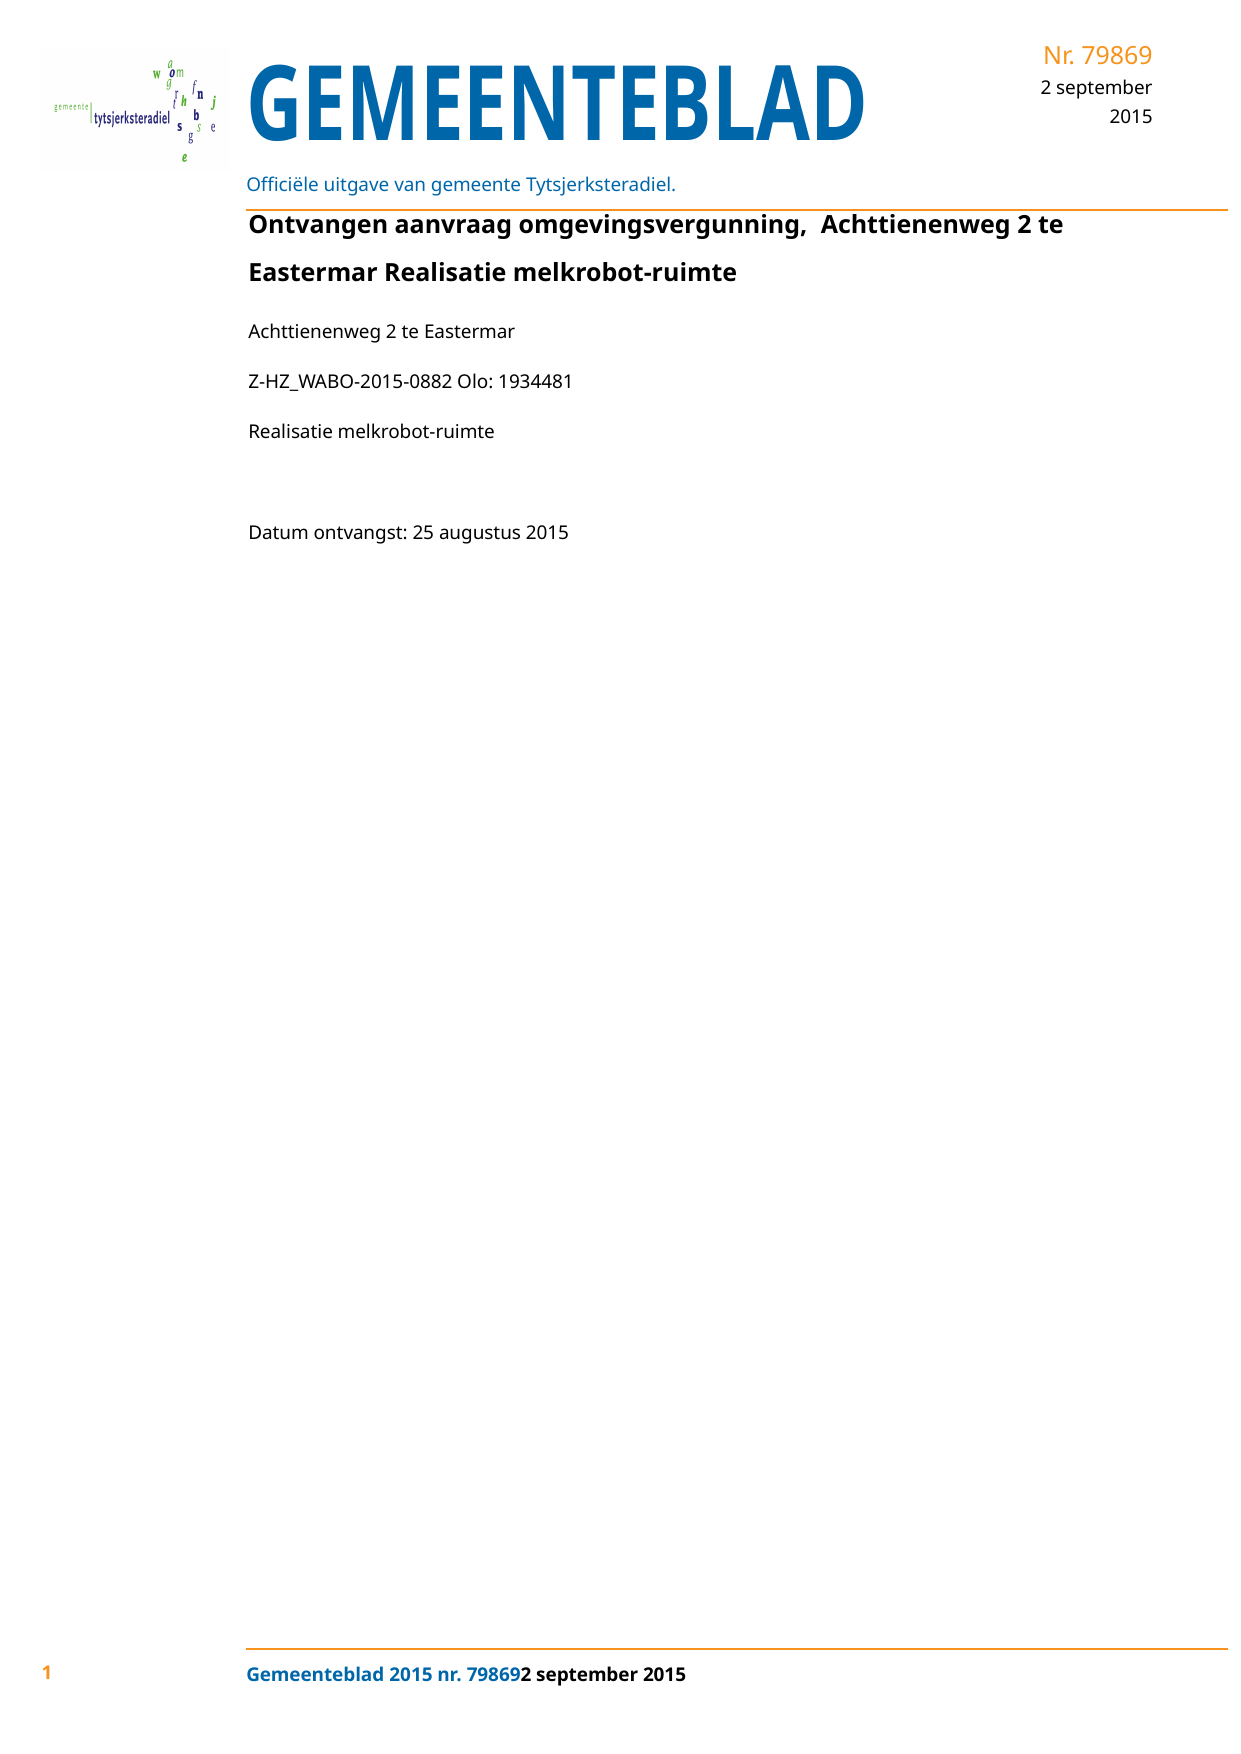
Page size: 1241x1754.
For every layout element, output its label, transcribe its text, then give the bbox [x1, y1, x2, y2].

text Ontvangen aanvraag omgevingsvergunning, Achttienenweg 2 te Eastermar Realisatie melkrobot-ruimte [248, 211, 1152, 288]
text Z-HZ_WABO-2015-0882 Olo: 1934481 [248, 368, 1152, 394]
text Achttienenweg 2 te Eastermar [248, 318, 1152, 344]
text Realisatie melkrobot-ruimte [248, 419, 1152, 444]
picture [41, 47, 231, 172]
text Datum ontvangst: 25 augustus 2015 [248, 519, 1152, 545]
